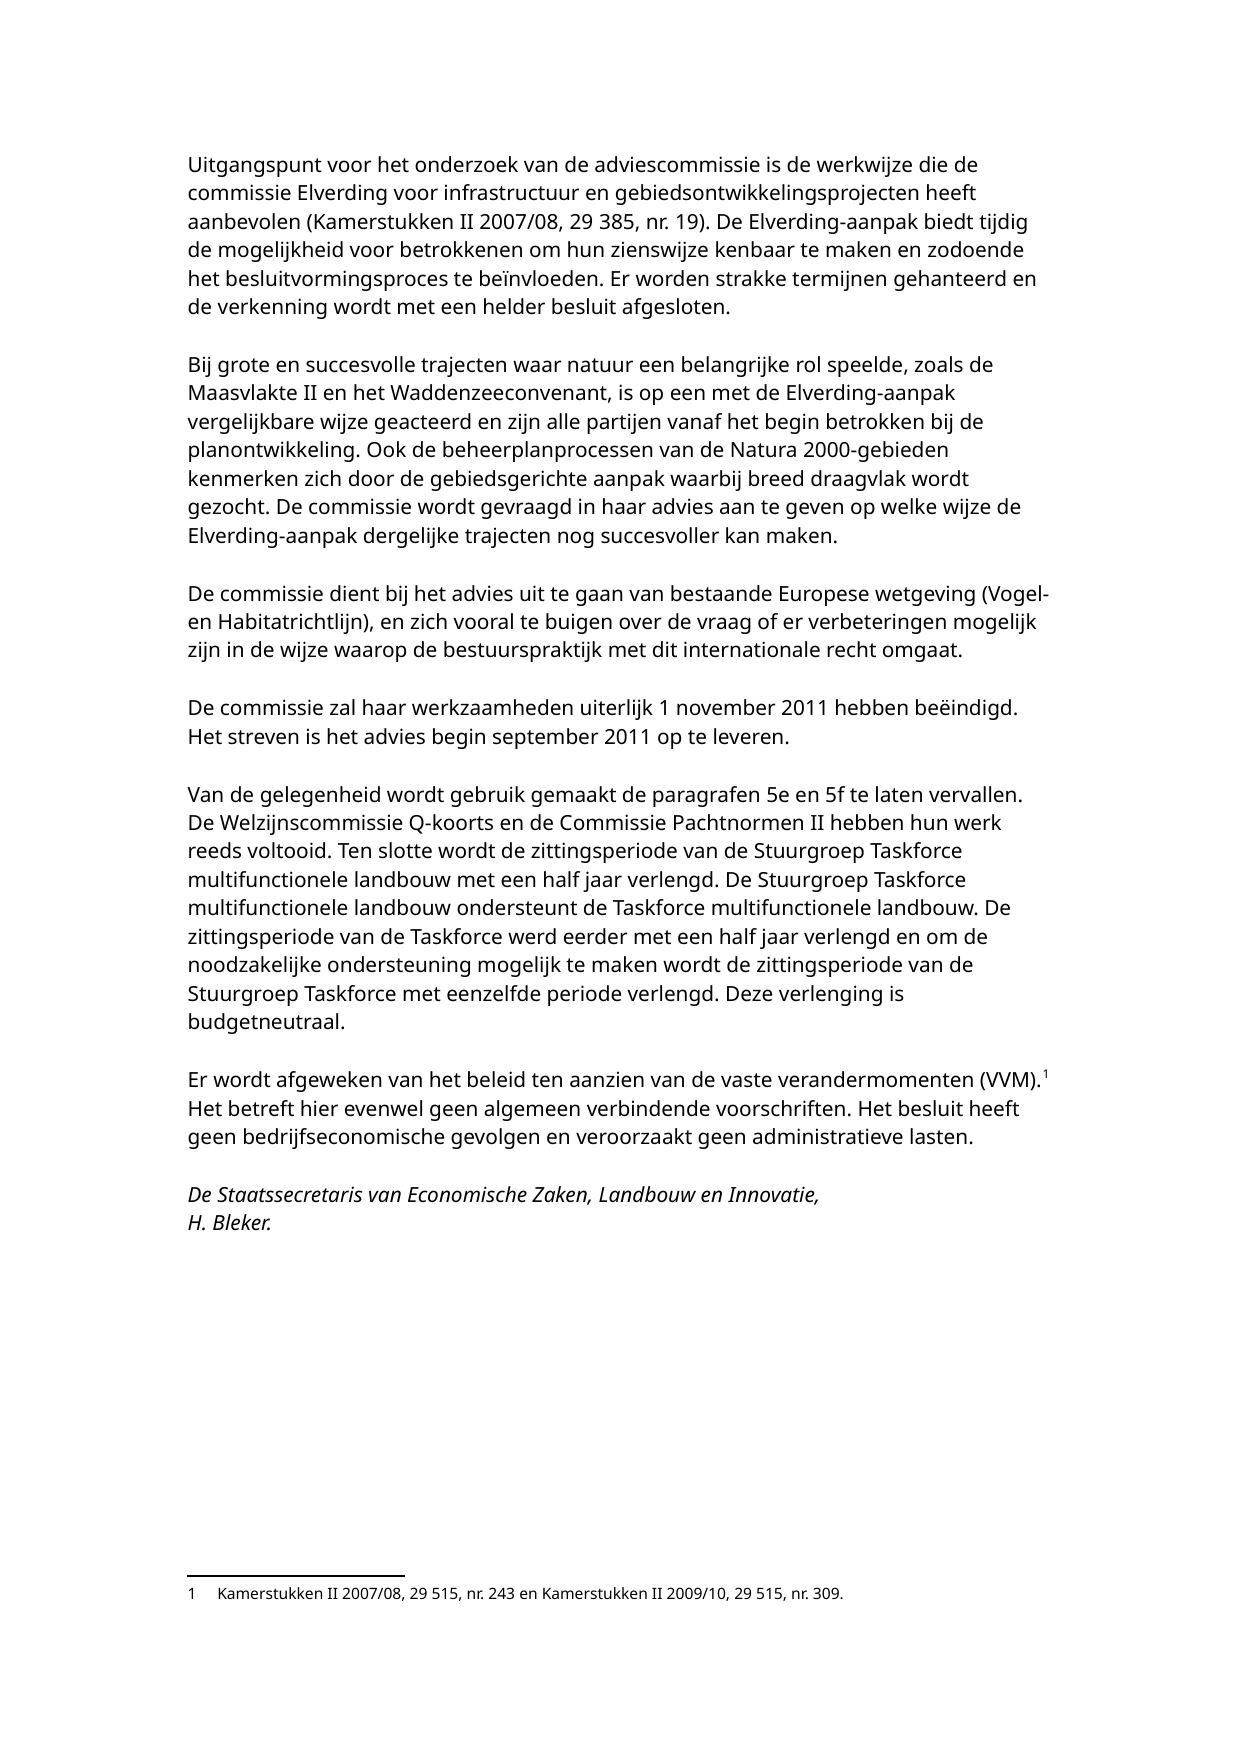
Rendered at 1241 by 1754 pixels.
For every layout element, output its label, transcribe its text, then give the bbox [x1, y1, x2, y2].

text Er wordt afgeweken van het beleid ten aanzien van de vaste verandermomenten (VVM). Het betreft hier evenwel geen algemeen verbindende voorschriften. Het besluit heeft geen bedrijfseconomische gevolgen en veroorzaakt geen administratieve lasten. [187, 1065, 1053, 1151]
text Bij grote en succesvolle trajecten waar natuur een belangrijke rol speelde, zoals de Maasvlakte II en het Waddenzeeconvenant, is op een met de Elverding-aanpak vergelijkbare wijze geacteerd en zijn alle partijen vanaf het begin betrokken bij de planontwikkeling. Ook de beheerplanprocessen van de Natura 2000-gebieden kenmerken zich door de gebiedsgerichte aanpak waarbij breed draagvlak wordt gezocht. De commissie wordt gevraagd in haar advies aan te geven op welke wijze de Elverding-aanpak dergelijke trajecten nog succesvoller kan maken. [187, 350, 1053, 549]
text H. Bleker. [187, 1208, 1053, 1237]
text Van de gelegenheid wordt gebruik gemaakt de paragrafen 5e en 5f te laten vervallen. De Welzijnscommissie Q-koorts en de Commissie Pachtnormen II hebben hun werk reeds voltooid. Ten slotte wordt de zittingsperiode van de Stuurgroep Taskforce multifunctionele landbouw met een half jaar verlengd. De Stuurgroep Taskforce multifunctionele landbouw ondersteunt de Taskforce multifunctionele landbouw. De zittingsperiode van de Taskforce werd eerder met een half jaar verlengd en om de noodzakelijke ondersteuning mogelijk te maken wordt de zittingsperiode van de Stuurgroep Taskforce met eenzelfde periode verlengd. Deze verlenging is budgetneutraal. [187, 780, 1053, 1036]
text Kamerstukken II 2007/08, 29 515, nr. 243 en Kamerstukken II 2009/10, 29 515, nr. 309. [187, 1575, 1053, 1604]
text Uitgangspunt voor het onderzoek van de adviescommissie is de werkwijze die de commissie Elverding voor infrastructuur en gebiedsontwikkelingsprojecten heeft aanbevolen (Kamerstukken II 2007/08, 29 385, nr. 19). De Elverding-aanpak biedt tijdig de mogelijkheid voor betrokkenen om hun zienswijze kenbaar te maken en zodoende het besluitvormingsproces te beïnvloeden. Er worden strakke termijnen gehanteerd en de verkenning wordt met een helder besluit afgesloten. [187, 150, 1053, 321]
text De Staatssecretaris van Economische Zaken, Landbouw en Innovatie, [187, 1180, 1053, 1208]
text De commissie dient bij het advies uit te gaan van bestaande Europese wetgeving (Vogel- en Habitatrichtlijn), en zich vooral te buigen over de vraag of er verbeteringen mogelijk zijn in de wijze waarop de bestuurspraktijk met dit internationale recht omgaat. [187, 579, 1053, 664]
text De commissie zal haar werkzaamheden uiterlijk 1 november 2011 hebben beëindigd. Het streven is het advies begin september 2011 op te leveren. [187, 693, 1053, 750]
